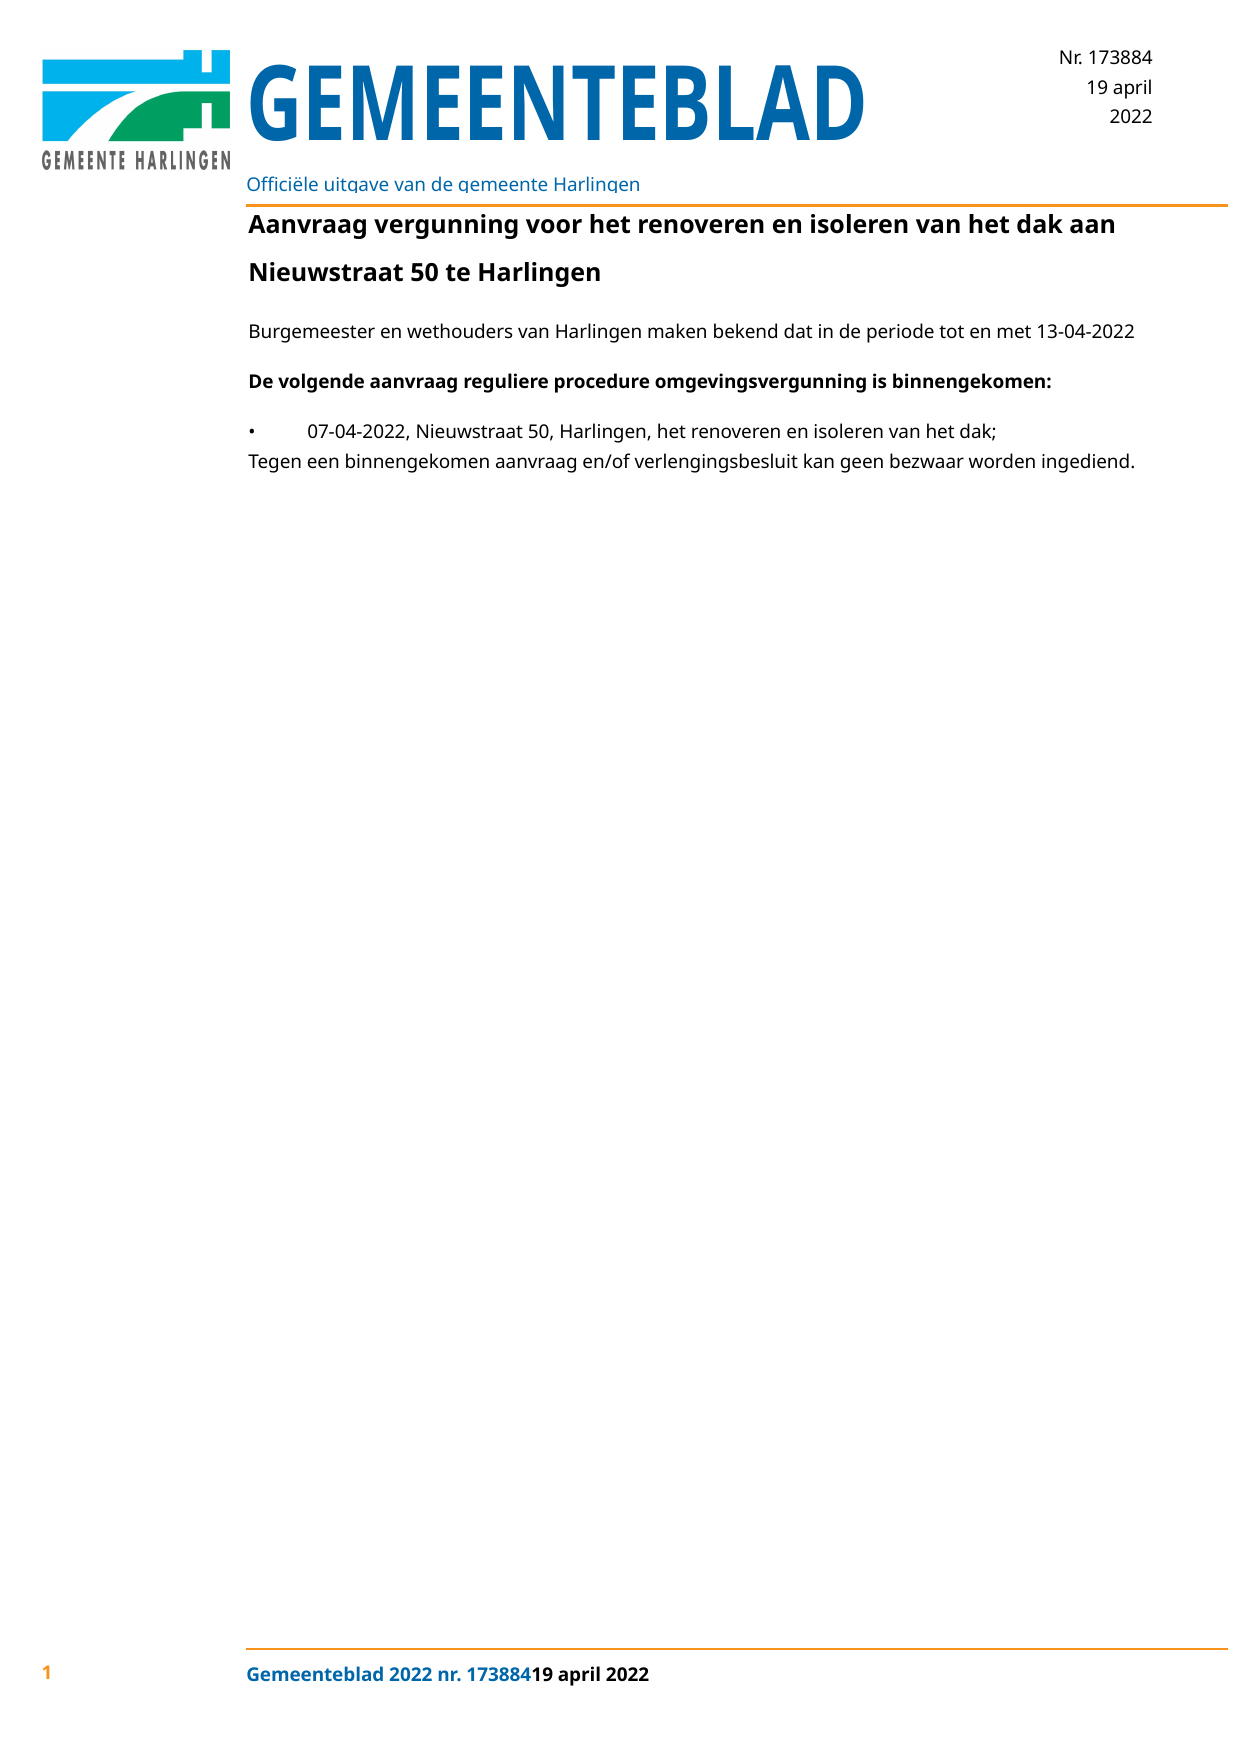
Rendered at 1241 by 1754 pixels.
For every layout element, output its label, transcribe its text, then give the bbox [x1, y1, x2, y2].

picture [41, 47, 231, 172]
text Tegen een binnengekomen aanvraag en/of verlengingsbesluit kan geen bezwaar worden ingediend. [248, 448, 1152, 474]
text Aanvraag vergunning voor het renoveren en isoleren van het dak aan Nieuwstraat 50 te Harlingen [248, 207, 1152, 288]
text De volgende aanvraag reguliere procedure omgevingsvergunning is binnengekomen: [248, 368, 1152, 394]
text Burgemeester en wethouders van Harlingen maken bekend dat in de periode tot en met 13-04-2022 [248, 318, 1152, 344]
list 07-04-2022, Nieuwstraat 50, Harlingen, het renoveren en isoleren van het dak; [248, 419, 1152, 444]
